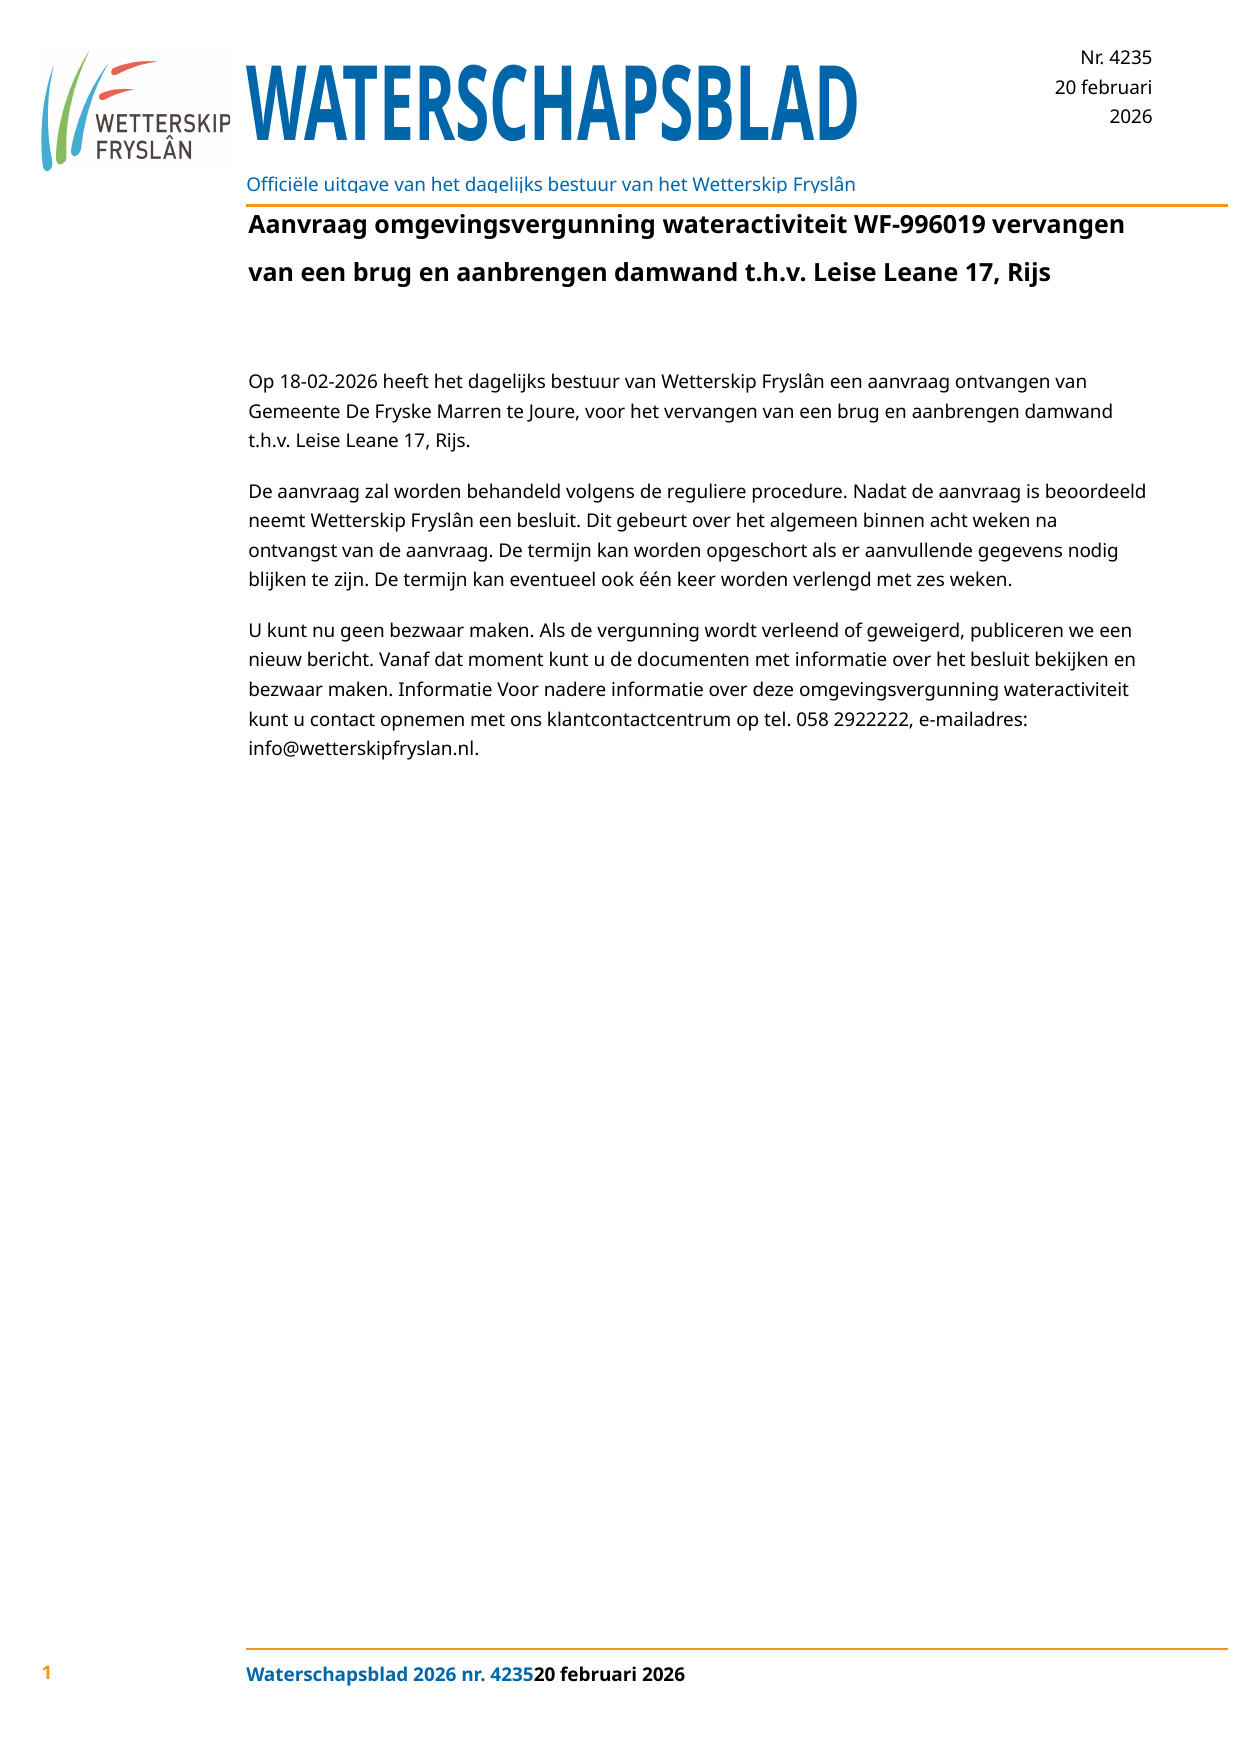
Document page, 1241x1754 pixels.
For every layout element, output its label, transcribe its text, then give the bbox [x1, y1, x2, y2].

picture [41, 47, 231, 172]
text Op 18-02-2026 heeft het dagelijks bestuur van Wetterskip Fryslân een aanvraag ontvangen van Gemeente De Fryske Marren te Joure, voor het vervangen van een brug en aanbrengen damwand t.h.v. Leise Leane 17, Rijs. [248, 368, 1152, 453]
text Aanvraag omgevingsvergunning wateractiviteit WF-996019 vervangen van een brug en aanbrengen damwand t.h.v. Leise Leane 17, Rijs [248, 207, 1152, 288]
text De aanvraag zal worden behandeld volgens de reguliere procedure. Nadat de aanvraag is beoordeeld neemt Wetterskip Fryslân een besluit. Dit gebeurt over het algemeen binnen acht weken na ontvangst van de aanvraag. De termijn kan worden opgeschort als er aanvullende gegevens nodig blijken te zijn. De termijn kan eventueel ook één keer worden verlengd met zes weken. [248, 478, 1152, 592]
text U kunt nu geen bezwaar maken. Als de vergunning wordt verleend of geweigerd, publiceren we een nieuw bericht. Vanaf dat moment kunt u de documenten met informatie over het besluit bekijken en bezwaar maken. Informatie Voor nadere informatie over deze omgevingsvergunning wateractiviteit kunt u contact opnemen met ons klantcontactcentrum op tel. 058 2922222, e-mailadres: info@wetterskipfryslan.nl. [248, 617, 1152, 761]
